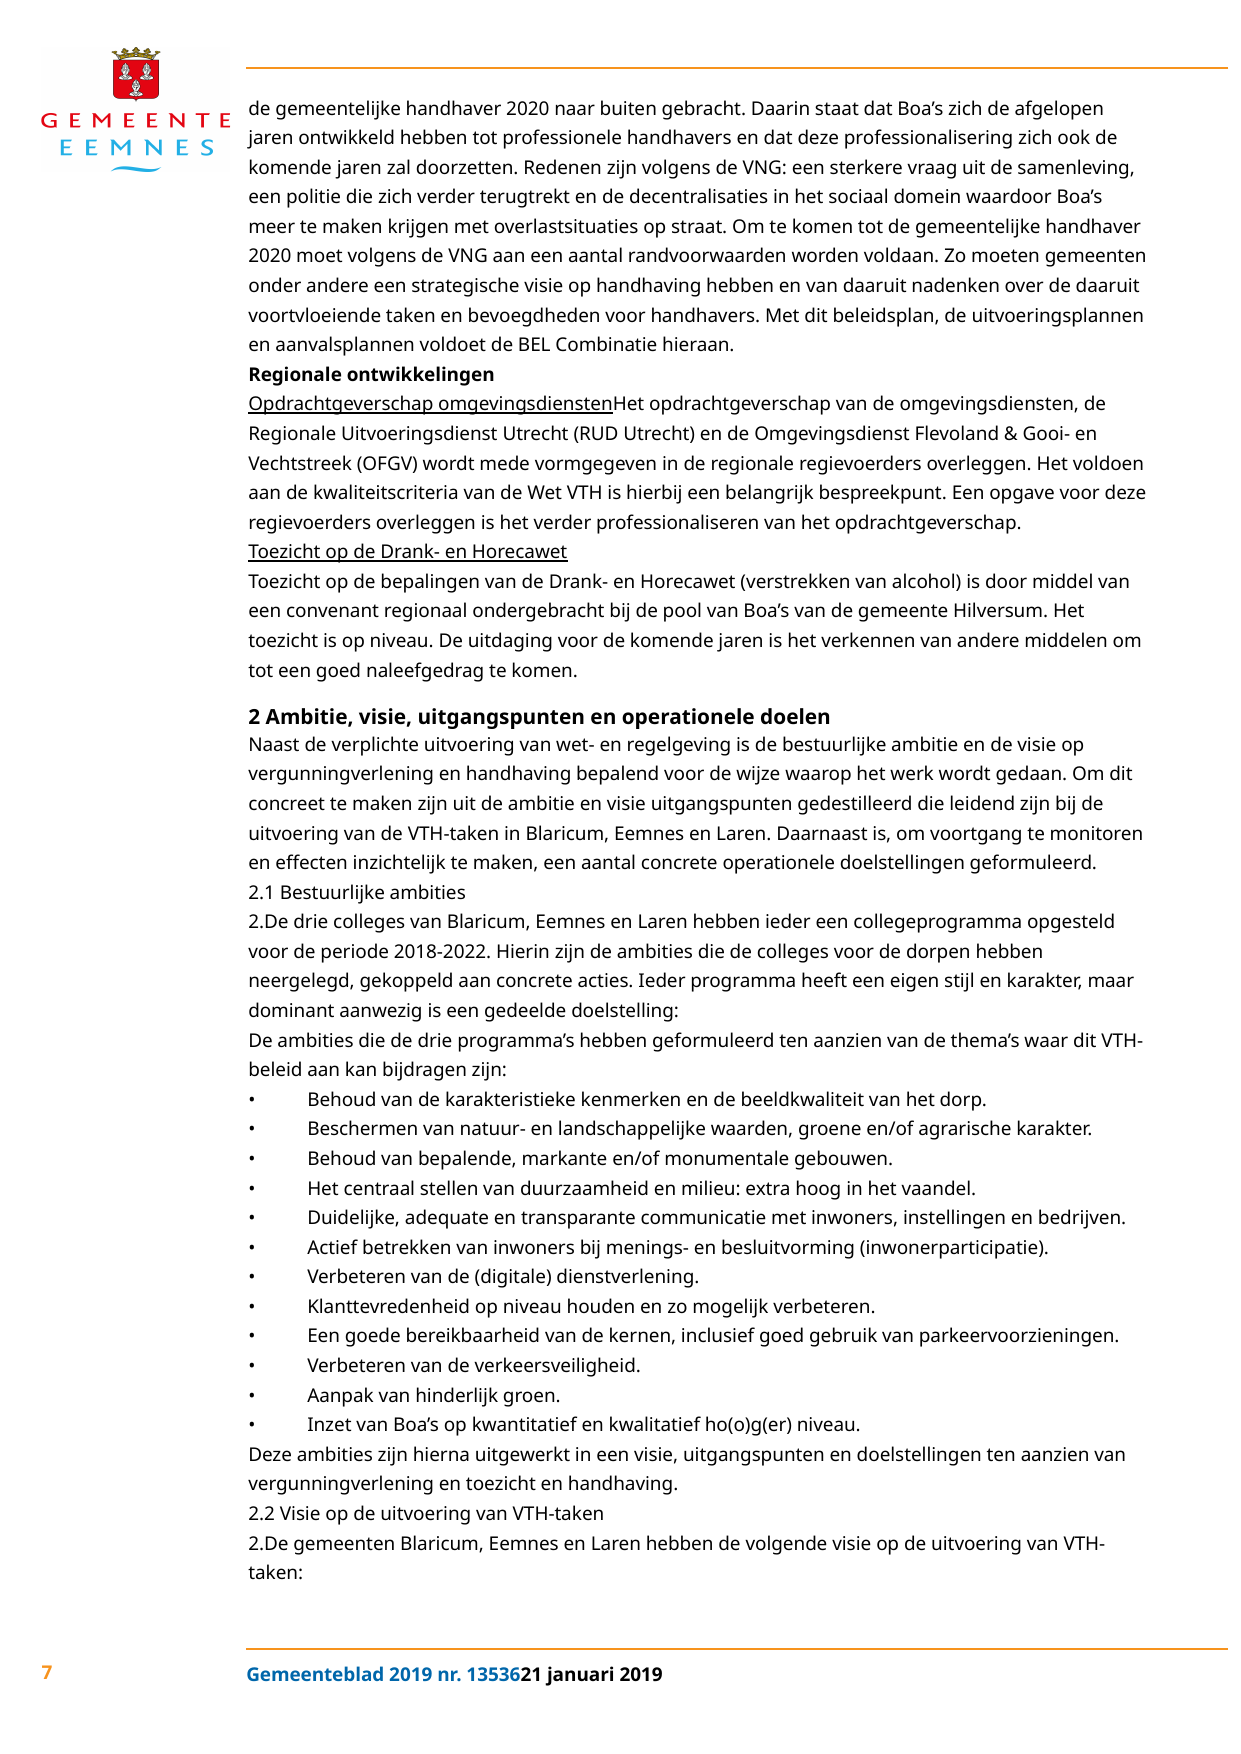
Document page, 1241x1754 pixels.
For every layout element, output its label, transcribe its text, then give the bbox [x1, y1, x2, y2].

list Beschermen van natuur- en landschappelijke waarden, groene en/of agrarische karakter. [248, 1116, 1152, 1141]
text Naast de verplichte uitvoering van wet- en regelgeving is de bestuurlijke ambitie en de visie op vergunningverlening en handhaving bepalend voor de wijze waarop het werk wordt gedaan. Om dit concreet te maken zijn uit de ambitie en visie uitgangspunten gedestilleerd die leidend zijn bij de uitvoering van de VTH-taken in Blaricum, Eemnes en Laren. Daarnaast is, om voortgang te monitoren en effecten inzichtelijk te maken, een aantal concrete operationele doelstellingen geformuleerd. [248, 731, 1152, 875]
list Behoud van de karakteristieke kenmerken en de beeldkwaliteit van het dorp. [248, 1086, 1152, 1112]
list Behoud van bepalende, markante en/of monumentale gebouwen. [248, 1145, 1152, 1171]
list Aanpak van hinderlijk groen. [248, 1382, 1152, 1407]
text 2.2 Visie op de uitvoering van VTH-taken [248, 1500, 1152, 1526]
text Regionale ontwikkelingen [248, 361, 1152, 387]
list Het centraal stellen van duurzaamheid en milieu: extra hoog in het vaandel. [248, 1175, 1152, 1200]
text Toezicht op de bepalingen van de Drank- en Horecawet (verstrekken van alcohol) is door middel van een convenant regionaal ondergebracht bij de pool van Boa’s van de gemeente Hilversum. Het toezicht is op niveau. De uitdaging voor de komende jaren is het verkennen van andere middelen om tot een goed naleefgedrag te komen. [248, 568, 1152, 683]
text 2.De gemeenten Blaricum, Eemnes en Laren hebben de volgende visie op de uitvoering van VTH-taken: [248, 1530, 1152, 1585]
text de gemeentelijke handhaver 2020 naar buiten gebracht. Daarin staat dat Boa’s zich de afgelopen jaren ontwikkeld hebben tot professionele handhavers en dat deze professionalisering zich ook de komende jaren zal doorzetten. Redenen zijn volgens de VNG: een sterkere vraag uit de samenleving, een politie die zich verder terugtrekt en de decentralisaties in het sociaal domein waardoor Boa’s meer te maken krijgen met overlastsituaties op straat. Om te komen tot de gemeentelijke handhaver 2020 moet volgens de VNG aan een aantal randvoorwaarden worden voldaan. Zo moeten gemeenten onder andere een strategische visie op handhaving hebben en van daaruit nadenken over de daaruit voortvloeiende taken en bevoegdheden voor handhavers. Met dit beleidsplan, de uitvoeringsplannen en aanvalsplannen voldoet de BEL Combinatie hieraan. [248, 95, 1152, 357]
text 2.De drie colleges van Blaricum, Eemnes en Laren hebben ieder een collegeprogramma opgesteld voor de periode 2018-2022. Hierin zijn de ambities die de colleges voor de dorpen hebben neergelegd, gekoppeld aan concrete acties. Ieder programma heeft een eigen stijl en karakter, maar dominant aanwezig is een gedeelde doelstelling: [248, 908, 1152, 1023]
text Opdrachtgeverschap omgevingsdienstenHet opdrachtgeverschap van de omgevingsdiensten, de Regionale Uitvoeringsdienst Utrecht (RUD Utrecht) en de Omgevingsdienst Flevoland & Gooi- en Vechtstreek (OFGV) wordt mede vormgegeven in de regionale regievoerders overleggen. Het voldoen aan de kwaliteitscriteria van de Wet VTH is hierbij een belangrijk bespreekpunt. Een opgave voor deze regievoerders overleggen is het verder professionaliseren van het opdrachtgeverschap. [248, 391, 1152, 535]
picture [41, 47, 231, 172]
list Inzet van Boa’s op kwantitatief en kwalitatief ho(o)g(er) niveau. [248, 1411, 1152, 1437]
list Verbeteren van de (digitale) dienstverlening. [248, 1263, 1152, 1289]
list Actief betrekken van inwoners bij menings- en besluitvorming (inwonerparticipatie). [248, 1234, 1152, 1259]
text 2 Ambitie, visie, uitgangspunten en operationele doelen [248, 702, 1152, 731]
text 2.1 Bestuurlijke ambities [248, 879, 1152, 904]
text Toezicht op de Drank- en Horecawet [248, 538, 1152, 564]
text Deze ambities zijn hierna uitgewerkt in een visie, uitgangspunten en doelstellingen ten aanzien van vergunningverlening en toezicht en handhaving. [248, 1441, 1152, 1496]
list Een goede bereikbaarheid van de kernen, inclusief goed gebruik van parkeervoorzieningen. [248, 1323, 1152, 1348]
list Verbeteren van de verkeersveiligheid. [248, 1352, 1152, 1378]
list Klanttevredenheid op niveau houden en zo mogelijk verbeteren. [248, 1293, 1152, 1319]
list Duidelijke, adequate en transparante communicatie met inwoners, instellingen en bedrijven. [248, 1204, 1152, 1230]
text De ambities die de drie programma’s hebben geformuleerd ten aanzien van de thema’s waar dit VTH-beleid aan kan bijdragen zijn: [248, 1027, 1152, 1082]
